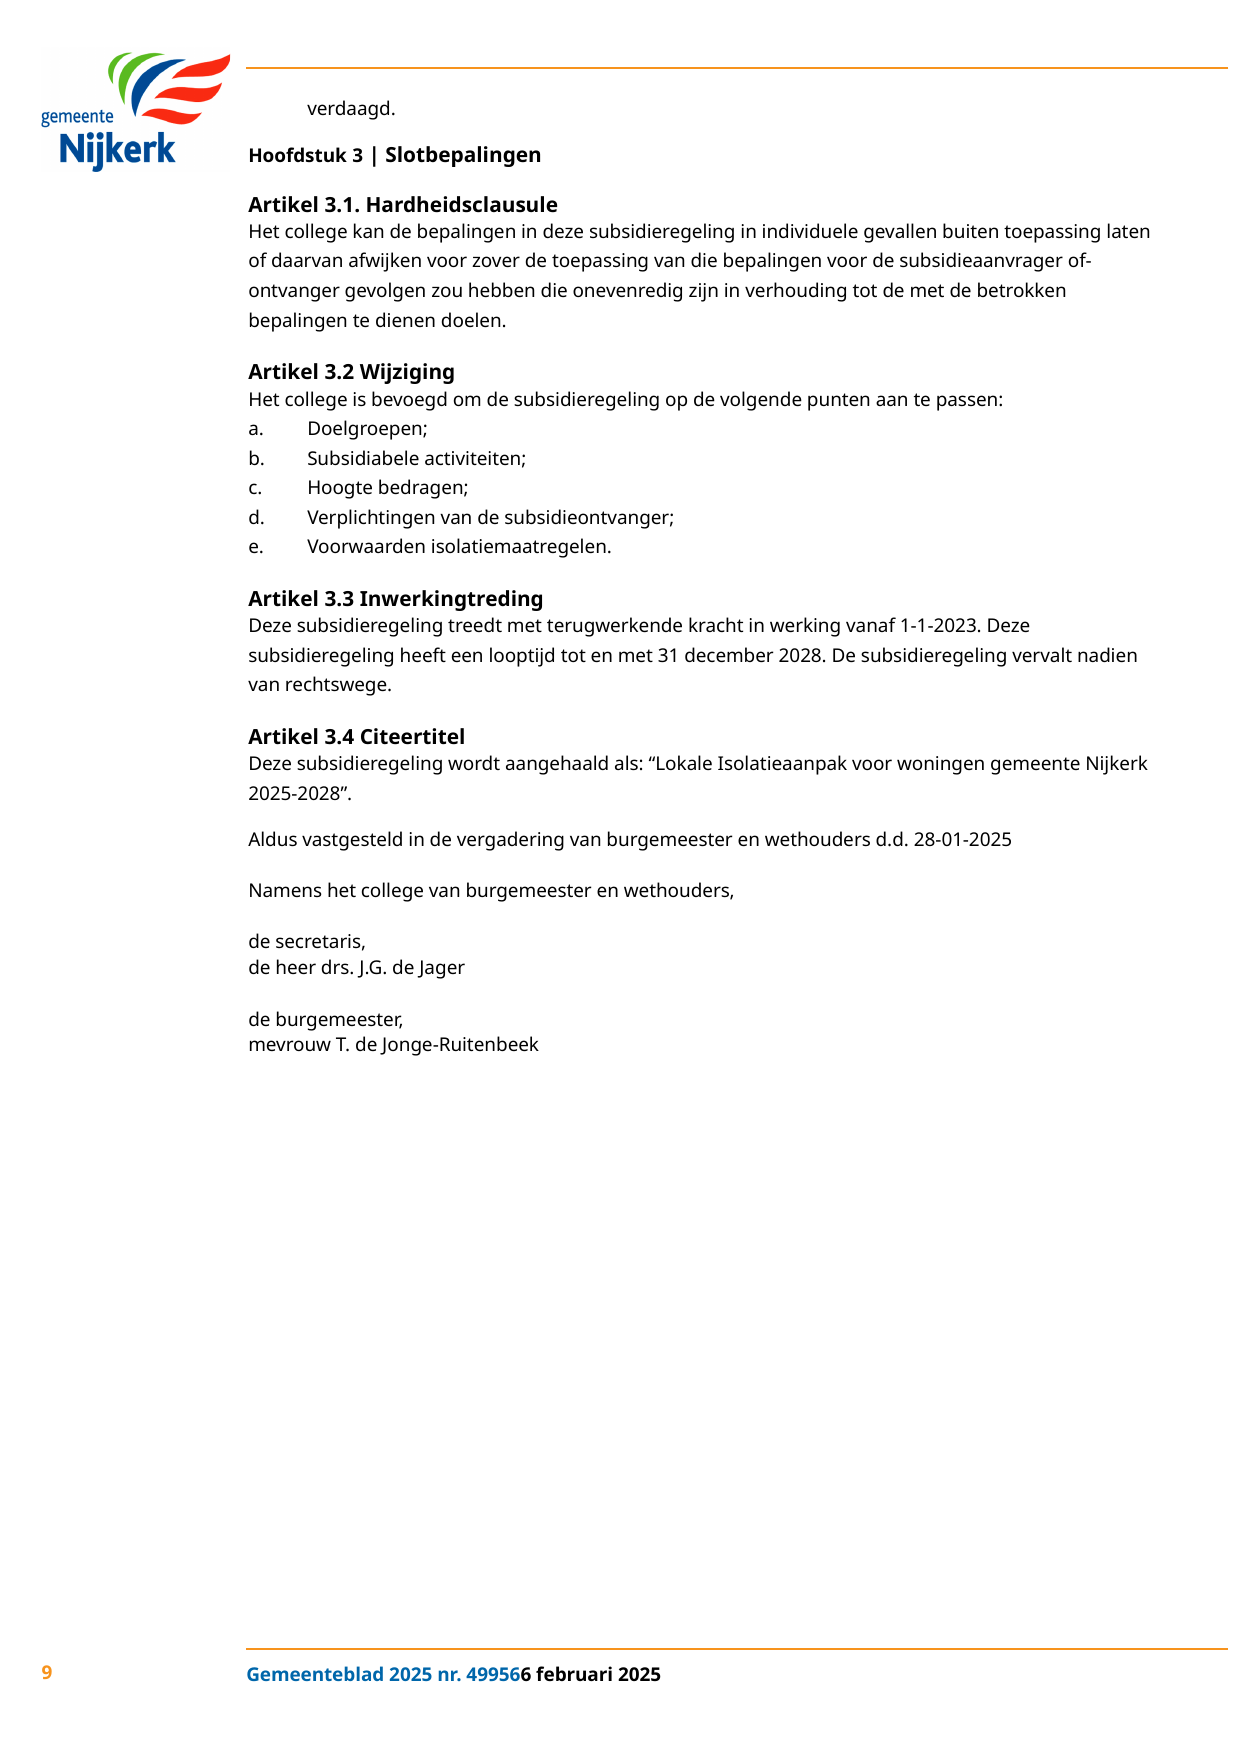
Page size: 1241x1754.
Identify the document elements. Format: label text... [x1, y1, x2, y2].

text Het college kan de bepalingen in deze subsidieregeling in individuele gevallen buiten toepassing laten of daarvan afwijken voor zover de toepassing van die bepalingen voor de subsidieaanvrager of-ontvanger gevolgen zou hebben die onevenredig zijn in verhouding tot de met de betrokken bepalingen te dienen doelen. [248, 218, 1152, 333]
text Artikel 3.1. Hardheidsclausule [248, 190, 1152, 218]
picture [41, 47, 231, 172]
text Artikel 3.4 Citeertitel [248, 722, 1152, 751]
text Namens het college van burgemeester en wethouders, [248, 877, 1152, 903]
text de heer drs. J.G. de Jager [248, 954, 1152, 980]
text Het college is bevoegd om de subsidieregeling op de volgende punten aan te passen: [248, 386, 1152, 411]
list verdaagd. [248, 95, 1152, 121]
text Artikel 3.2 Wijziging [248, 357, 1152, 386]
text de secretaris, [248, 929, 1152, 954]
list Doelgroepen; [248, 415, 1152, 441]
text mevrouw T. de Jonge-Ruitenbeek [248, 1032, 1152, 1057]
list Voorwaarden isolatiemaatregelen. [248, 534, 1152, 559]
text Aldus vastgesteld in de vergadering van burgemeester en wethouders d.d. 28-01-2025 [248, 826, 1152, 851]
list Subsidiabele activiteiten; [248, 445, 1152, 471]
list Verplichtingen van de subsidieontvanger; [248, 504, 1152, 530]
text de burgemeester, [248, 1006, 1152, 1032]
list Hoogte bedragen; [248, 474, 1152, 500]
text Deze subsidieregeling treedt met terugwerkende kracht in werking vanaf 1-1-2023. Deze subsidieregeling heeft een looptijd tot en met 31 december 2028. De subsidieregeling vervalt nadien van rechtswege. [248, 612, 1152, 697]
text Artikel 3.3 Inwerkingtreding [248, 584, 1152, 612]
text Hoofdstuk 3 | Slotbepalingen [248, 140, 1152, 169]
text Deze subsidieregeling wordt aangehaald als: “Lokale Isolatieaanpak voor woningen gemeente Nijkerk 2025-2028”. [248, 751, 1152, 806]
